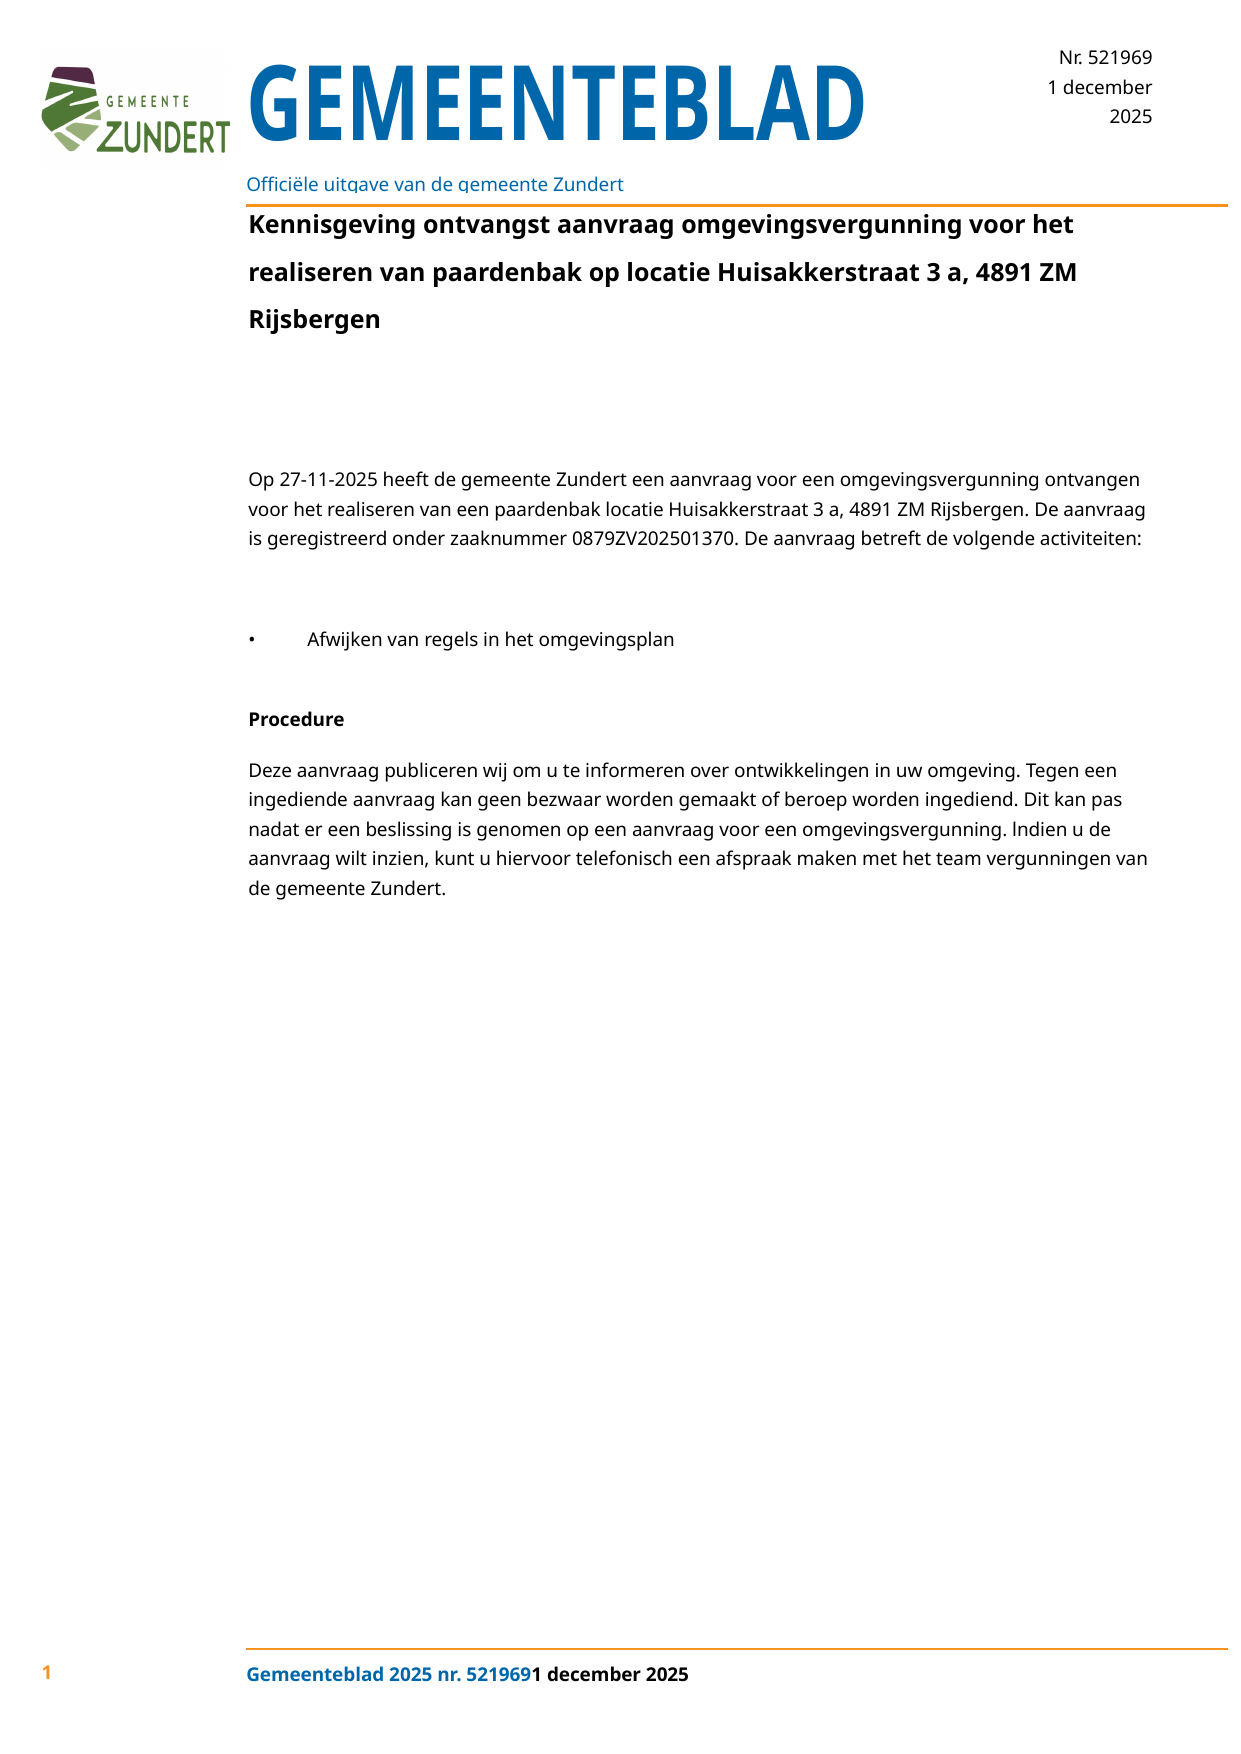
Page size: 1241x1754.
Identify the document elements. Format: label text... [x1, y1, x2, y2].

picture [41, 47, 231, 172]
text Deze aanvraag publiceren wij om u te informeren over ontwikkelingen in uw omgeving. Tegen een ingediende aanvraag kan geen bezwaar worden gemaakt of beroep worden ingediend. Dit kan pas nadat er een beslissing is genomen op een aanvraag voor een omgevingsvergunning. lndien u de aanvraag wilt inzien, kunt u hiervoor telefonisch een afspraak maken met het team vergunningen van de gemeente Zundert. [248, 757, 1152, 901]
text Procedure [248, 706, 1152, 732]
text Kennisgeving ontvangst aanvraag omgevingsvergunning voor het realiseren van paardenbak op locatie Huisakkerstraat 3 a, 4891 ZM Rijsbergen [248, 207, 1152, 336]
list Afwijken van regels in het omgevingsplan [248, 626, 1152, 652]
text Op 27-11-2025 heeft de gemeente Zundert een aanvraag voor een omgevingsvergunning ontvangen voor het realiseren van een paardenbak locatie Huisakkerstraat 3 a, 4891 ZM Rijsbergen. De aanvraag is geregistreerd onder zaaknummer 0879ZV202501370. De aanvraag betreft de volgende activiteiten: [248, 466, 1152, 551]
